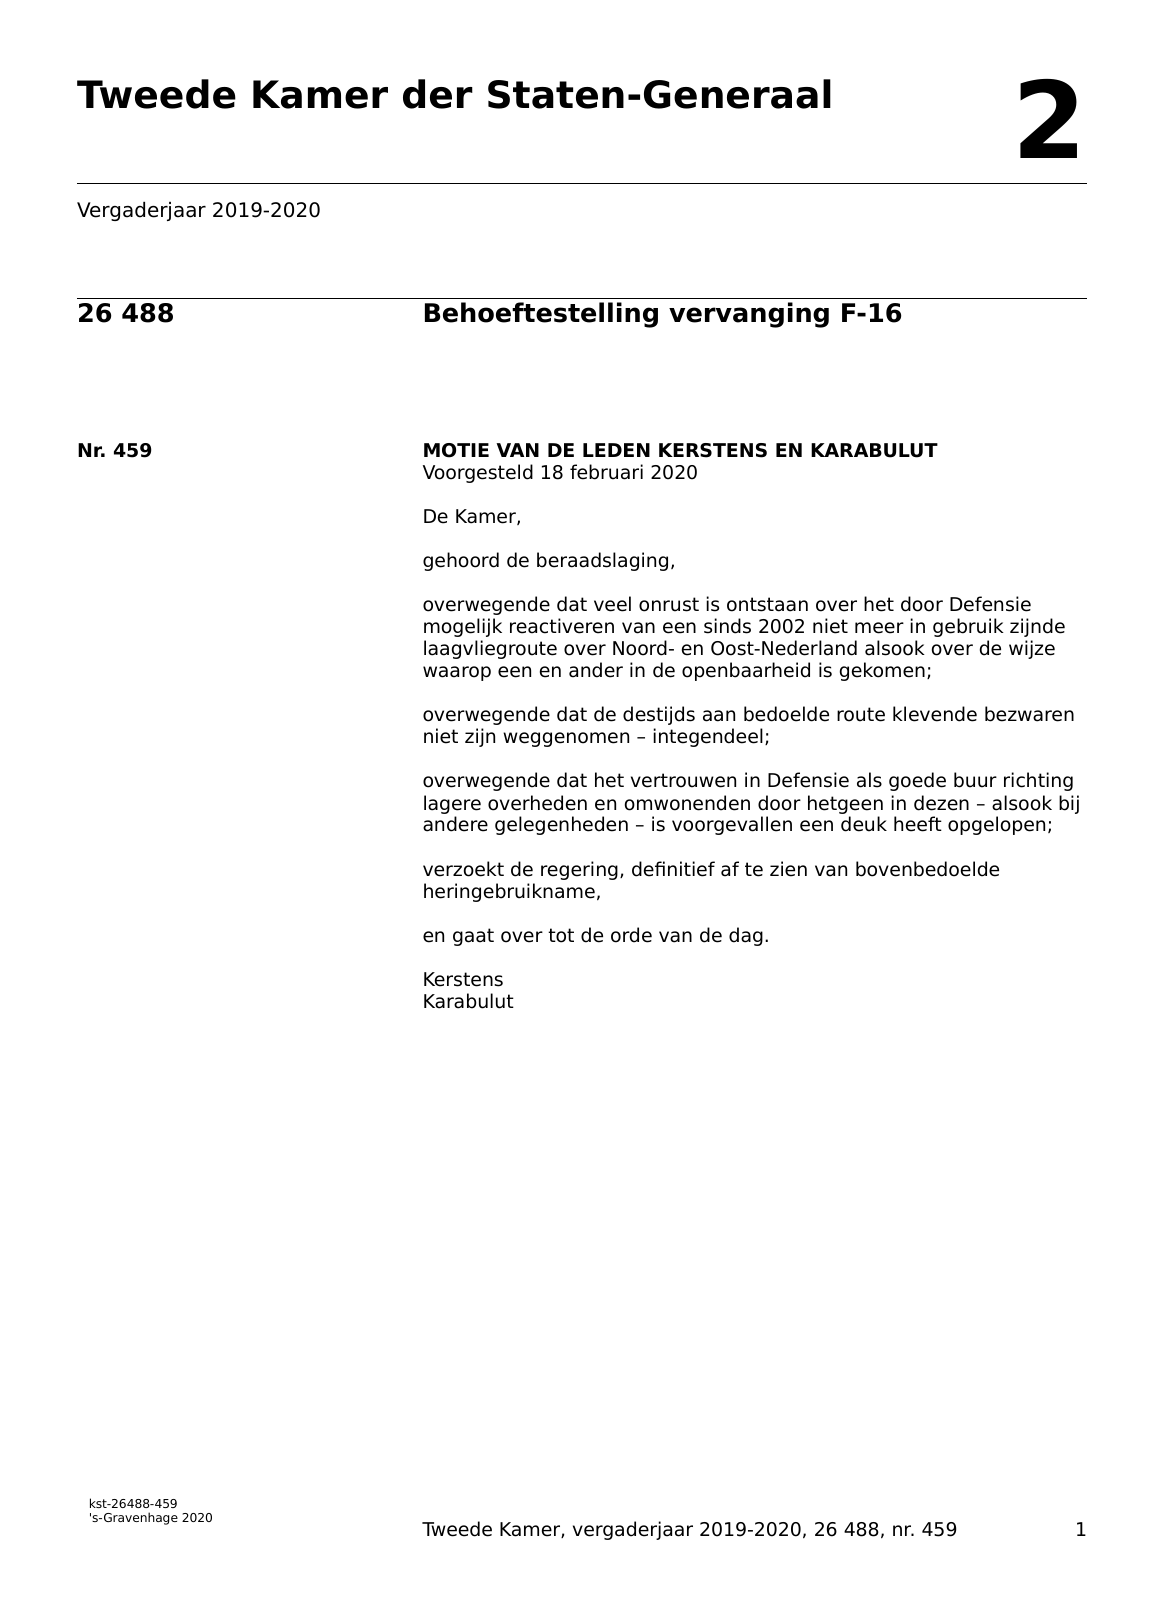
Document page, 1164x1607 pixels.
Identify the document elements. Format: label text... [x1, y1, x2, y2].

text kst-26488-459 [88, 1497, 323, 1511]
text De Kamer, [422, 506, 1087, 528]
subtitle 26 488 Behoeftestelling vervanging F-16 [77, 299, 1087, 329]
text Kerstens [422, 969, 1087, 991]
table_cell Vergaderjaar 2019-2020 [77, 184, 1087, 298]
text Voorgesteld 18 februari 2020 [422, 462, 1087, 484]
table_header Tweede Kamer der Staten-Generaal [77, 59, 886, 183]
table_header 2 [886, 59, 1087, 183]
text overwegende dat de destijds aan bedoelde route klevende bezwaren niet zijn weggenomen – integendeel; [422, 704, 1087, 748]
text en gaat over tot de orde van de dag. [422, 925, 1087, 947]
text Karabulut [422, 991, 1087, 1013]
text overwegende dat veel onrust is ontstaan over het door Defensie mogelijk reactiveren van een sinds 2002 niet meer in gebruik zijnde laagvliegroute over Noord- en Oost-Nederland alsook over de wijze waarop een en ander in de openbaarheid is gekomen; [422, 594, 1087, 682]
subtitle Nr. 459 MOTIE VAN DE LEDEN KERSTENS EN KARABULUT [77, 440, 1087, 462]
text 's-Gravenhage 2020 [88, 1511, 323, 1525]
text overwegende dat het vertrouwen in Defensie als goede buur richting lagere overheden en omwonenden door hetgeen in dezen – alsook bij andere gelegenheden – is voorgevallen een deuk heeft opgelopen; [422, 770, 1087, 836]
text verzoekt de regering, definitief af te zien van bovenbedoelde heringebruikname, [422, 858, 1087, 902]
text gehoord de beraadslaging, [422, 550, 1087, 572]
